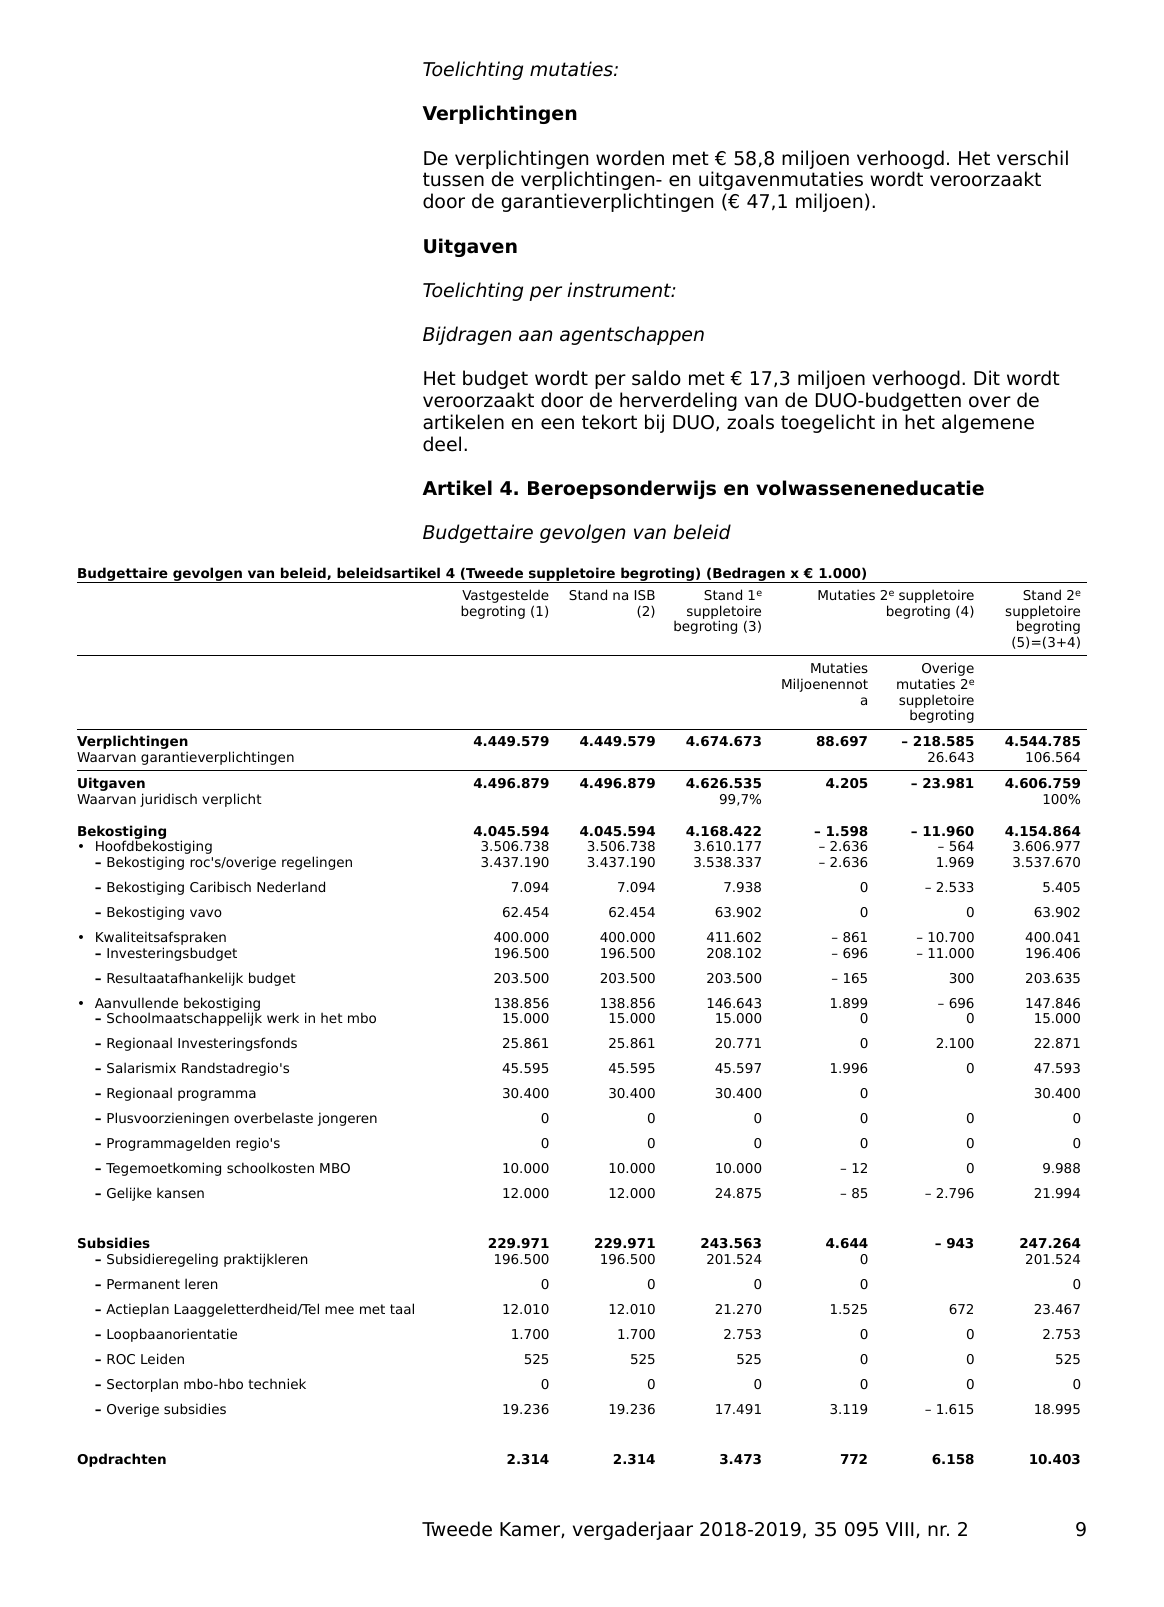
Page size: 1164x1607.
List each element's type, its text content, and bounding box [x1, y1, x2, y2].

table_cell 12.010 [449, 1302, 555, 1327]
table_cell 62.454 [555, 905, 661, 930]
table_cell – 11.000 [874, 946, 980, 971]
table_cell Bekostiging Caribisch Nederland [100, 880, 449, 905]
table_cell 7.938 [661, 880, 768, 905]
table_cell Opdrachten [77, 1452, 449, 1468]
table_cell 25.861 [555, 1036, 661, 1061]
table_cell – 1.615 [874, 1402, 980, 1427]
table_cell 2.100 [874, 1036, 980, 1061]
table_cell – [89, 905, 100, 930]
table_cell 63.902 [980, 905, 1087, 930]
table_cell – [89, 855, 100, 880]
table_cell [661, 1427, 768, 1452]
table_cell 15.000 [449, 1011, 555, 1036]
table_cell [77, 1377, 88, 1402]
table_cell ROC Leiden [100, 1352, 449, 1377]
subtitle Budgettaire gevolgen van beleid [422, 522, 1087, 544]
table_cell 0 [768, 1352, 874, 1377]
table_cell [77, 1352, 88, 1377]
table_header Budgettaire gevolgen van beleid, beleidsartikel 4 (Tweede suppletoire begroting) (Bedragen x € 1.000) [77, 566, 1087, 582]
table_cell – 2.796 [874, 1186, 980, 1211]
table_cell [874, 1427, 980, 1452]
table_cell 0 [661, 1136, 768, 1161]
table_cell Gelijke kansen [100, 1186, 449, 1211]
table_cell 203.500 [449, 971, 555, 996]
table_cell [661, 656, 768, 728]
table_cell [77, 1161, 88, 1186]
table_cell 10.000 [555, 1161, 661, 1186]
subtitle Toelichting mutaties: [422, 59, 1087, 81]
table_cell 18.995 [980, 1402, 1087, 1427]
table_cell – 1.598 [768, 823, 874, 839]
table_cell – [89, 1302, 100, 1327]
table_cell 3.473 [661, 1452, 768, 1468]
table_cell 12.010 [555, 1302, 661, 1327]
table_cell 30.400 [449, 1086, 555, 1111]
table_cell 22.871 [980, 1036, 1087, 1061]
table_cell 0 [874, 1377, 980, 1402]
table_cell 4.168.422 [661, 823, 768, 839]
table_cell Stand na ISB (2) [555, 583, 661, 655]
table_cell 0 [768, 1377, 874, 1402]
table_cell – [89, 1161, 100, 1186]
table_cell 3.537.670 [980, 855, 1087, 880]
table_cell 0 [555, 1136, 661, 1161]
table_cell 99,7% [661, 792, 768, 808]
table_cell 146.643 [661, 996, 768, 1011]
table_cell 3.437.190 [555, 855, 661, 880]
table_cell Bekostiging [77, 823, 449, 839]
table_cell Resultaatafhankelijk budget [100, 971, 449, 996]
table_cell [661, 808, 768, 823]
table_cell 300 [874, 971, 980, 996]
table_cell [449, 792, 555, 808]
table_cell 21.994 [980, 1186, 1087, 1211]
table_cell 12.000 [555, 1186, 661, 1211]
table_cell Plusvoorzieningen overbelaste jongeren [100, 1111, 449, 1136]
table_cell 4.626.535 [661, 771, 768, 792]
table_cell 1.700 [449, 1327, 555, 1352]
table_cell 6.158 [874, 1452, 980, 1468]
table_cell 196.406 [980, 946, 1087, 971]
table_cell – 12 [768, 1161, 874, 1186]
table_cell – [89, 1402, 100, 1427]
table_cell 21.270 [661, 1302, 768, 1327]
table_cell Hoofdbekostiging [89, 839, 449, 855]
table_cell [874, 1277, 980, 1302]
table_cell 45.595 [555, 1061, 661, 1086]
table_cell [874, 1252, 980, 1277]
table_cell [980, 1211, 1087, 1236]
table_cell [77, 1111, 88, 1136]
table_cell Salarismix Randstadregio's [100, 1061, 449, 1086]
table_cell • [77, 839, 88, 855]
table_cell [77, 1327, 88, 1352]
table_cell 23.467 [980, 1302, 1087, 1327]
table_cell 7.094 [555, 880, 661, 905]
table_cell 196.500 [449, 946, 555, 971]
table_cell 0 [555, 1277, 661, 1302]
table_cell 4.644 [768, 1236, 874, 1252]
table_cell 0 [768, 1252, 874, 1277]
table_cell 201.524 [661, 1252, 768, 1277]
table_cell – [89, 1136, 100, 1161]
table_cell [449, 808, 555, 823]
table_cell 0 [874, 1061, 980, 1086]
table_cell [100, 1211, 449, 1236]
table_cell 4.496.879 [555, 771, 661, 792]
table_cell [77, 656, 449, 728]
table_cell – [89, 971, 100, 996]
table_cell 0 [768, 1011, 874, 1036]
table_cell – 564 [874, 839, 980, 855]
table_cell [77, 946, 88, 971]
table_cell 0 [768, 1277, 874, 1302]
table_cell 0 [449, 1377, 555, 1402]
table_cell [874, 792, 980, 808]
table_cell Investeringsbudget [100, 946, 449, 971]
table_cell 4.496.879 [449, 771, 555, 792]
subtitle Uitgaven [422, 236, 1087, 257]
table_cell – [89, 1186, 100, 1211]
table_cell 400.000 [449, 930, 555, 946]
table_cell – 85 [768, 1186, 874, 1211]
table_cell 19.236 [555, 1402, 661, 1427]
table_cell [77, 1036, 88, 1061]
table_cell 400.041 [980, 930, 1087, 946]
table_cell 15.000 [980, 1011, 1087, 1036]
table_cell 196.500 [555, 946, 661, 971]
table_cell 9.988 [980, 1161, 1087, 1186]
table_cell 208.102 [661, 946, 768, 971]
table_cell 0 [768, 880, 874, 905]
table_cell 3.437.190 [449, 855, 555, 880]
table_cell [77, 1302, 88, 1327]
table_cell 0 [874, 1352, 980, 1377]
table_cell Bekostiging roc's/overige regelingen [100, 855, 449, 880]
table_cell 4.449.579 [449, 730, 555, 750]
table_cell [874, 1086, 980, 1111]
table_cell Aanvullende bekostiging [89, 996, 449, 1011]
table_cell Waarvan juridisch verplicht [77, 792, 449, 808]
table_cell 0 [449, 1277, 555, 1302]
table_cell 3.538.337 [661, 855, 768, 880]
table_cell 3.506.738 [449, 839, 555, 855]
table_cell 4.606.759 [980, 771, 1087, 792]
table_cell Regionaal Investeringsfonds [100, 1036, 449, 1061]
table_cell 0 [768, 905, 874, 930]
table_cell 0 [449, 1111, 555, 1136]
table_cell 3.606.977 [980, 839, 1087, 855]
table_cell 88.697 [768, 730, 874, 750]
table_cell [77, 855, 88, 880]
table_cell [555, 808, 661, 823]
table_cell 203.500 [661, 971, 768, 996]
table_cell Stand 1e suppletoire begroting (3) [661, 583, 768, 655]
table_cell [77, 1086, 88, 1111]
table_cell – 11.960 [874, 823, 980, 839]
table_cell – 696 [768, 946, 874, 971]
table_cell [555, 656, 661, 728]
table_cell [768, 750, 874, 770]
table_cell [555, 1427, 661, 1452]
table_cell 196.500 [555, 1252, 661, 1277]
table_cell 0 [768, 1136, 874, 1161]
table_cell Subsidies [77, 1236, 449, 1252]
table_cell 3.506.738 [555, 839, 661, 855]
table_cell – 218.585 [874, 730, 980, 750]
table_cell 247.264 [980, 1236, 1087, 1252]
table_cell 243.563 [661, 1236, 768, 1252]
table_cell 138.856 [555, 996, 661, 1011]
table_cell Sectorplan mbo-hbo techniek [100, 1377, 449, 1402]
subtitle Artikel 4. Beroepsonderwijs en volwasseneneducatie [422, 478, 1087, 500]
table_cell – [89, 946, 100, 971]
table_cell Subsidieregeling praktijkleren [100, 1252, 449, 1277]
table_cell 201.524 [980, 1252, 1087, 1277]
table_cell 229.971 [555, 1236, 661, 1252]
table_cell [89, 1427, 100, 1452]
table_cell – 23.981 [874, 771, 980, 792]
table_cell 0 [980, 1111, 1087, 1136]
table_cell [449, 1211, 555, 1236]
table_cell – 2.636 [768, 855, 874, 880]
table_cell 30.400 [555, 1086, 661, 1111]
table_cell 772 [768, 1452, 874, 1468]
table_cell 0 [661, 1111, 768, 1136]
table_cell 25.861 [449, 1036, 555, 1061]
table_cell Permanent leren [100, 1277, 449, 1302]
table_cell [77, 1011, 88, 1036]
table_cell 0 [661, 1277, 768, 1302]
table_cell 0 [661, 1377, 768, 1402]
table_cell 0 [768, 1327, 874, 1352]
table_cell 1.969 [874, 855, 980, 880]
table_cell 20.771 [661, 1036, 768, 1061]
table_cell Bekostiging vavo [100, 905, 449, 930]
table_cell 196.500 [449, 1252, 555, 1277]
table_cell 5.405 [980, 880, 1087, 905]
table_cell – [89, 1111, 100, 1136]
table_cell 4.045.594 [449, 823, 555, 839]
table_cell Regionaal programma [100, 1086, 449, 1111]
table_cell – 943 [874, 1236, 980, 1252]
table_cell [77, 1402, 88, 1427]
table_cell 0 [980, 1277, 1087, 1302]
table_cell Kwaliteitsafspraken [89, 930, 449, 946]
table_cell [661, 750, 768, 770]
table_cell • [77, 996, 88, 1011]
table_cell [555, 792, 661, 808]
table_cell 411.602 [661, 930, 768, 946]
table_cell 525 [661, 1352, 768, 1377]
table_cell Vastgestelde begroting (1) [449, 583, 555, 655]
table_cell [980, 656, 1087, 728]
table_cell – 861 [768, 930, 874, 946]
table_cell Stand 2e suppletoire begroting (5)=(3+4) [980, 583, 1087, 655]
table_cell [77, 1211, 88, 1236]
table_cell [77, 1277, 88, 1302]
table_cell – 165 [768, 971, 874, 996]
table_cell – [89, 1011, 100, 1036]
table_cell 0 [874, 1136, 980, 1161]
table_cell [77, 905, 88, 930]
table_cell – [89, 1252, 100, 1277]
table_cell – [89, 880, 100, 905]
table_cell 3.119 [768, 1402, 874, 1427]
table_cell [768, 1211, 874, 1236]
table_cell Actieplan Laaggeletterdheid/Tel mee met taal [100, 1302, 449, 1327]
table_cell – 2.636 [768, 839, 874, 855]
table_cell [77, 880, 88, 905]
table_cell 2.314 [449, 1452, 555, 1468]
table_cell 0 [874, 905, 980, 930]
table_cell – [89, 1352, 100, 1377]
table_cell – 696 [874, 996, 980, 1011]
table_cell 400.000 [555, 930, 661, 946]
table_cell [77, 1186, 88, 1211]
subtitle Bijdragen aan agentschappen [422, 324, 1087, 346]
table_cell [980, 808, 1087, 823]
table_cell 147.846 [980, 996, 1087, 1011]
table_cell 0 [555, 1377, 661, 1402]
table_cell [768, 792, 874, 808]
subtitle Verplichtingen [422, 103, 1087, 125]
table_cell – 2.533 [874, 880, 980, 905]
table_cell 138.856 [449, 996, 555, 1011]
table_cell [77, 971, 88, 996]
table_cell [874, 808, 980, 823]
table_cell [77, 583, 449, 655]
table_cell Programmagelden regio's [100, 1136, 449, 1161]
table_cell 2.314 [555, 1452, 661, 1468]
table_cell – [89, 1327, 100, 1352]
table_cell 30.400 [980, 1086, 1087, 1111]
table_cell [449, 656, 555, 728]
table_cell [874, 1211, 980, 1236]
table_cell 45.595 [449, 1061, 555, 1086]
table_cell Tegemoetkoming schoolkosten MBO [100, 1161, 449, 1186]
table_cell [77, 1252, 88, 1277]
table_cell [768, 1427, 874, 1452]
table_cell 12.000 [449, 1186, 555, 1211]
table_cell 4.674.673 [661, 730, 768, 750]
table_cell 47.593 [980, 1061, 1087, 1086]
table_cell [449, 1427, 555, 1452]
table_cell 1.525 [768, 1302, 874, 1327]
table_cell 10.000 [449, 1161, 555, 1186]
table_cell 4.449.579 [555, 730, 661, 750]
table_cell • [77, 930, 88, 946]
table_cell 1.996 [768, 1061, 874, 1086]
table_cell Loopbaanorientatie [100, 1327, 449, 1352]
table_cell Schoolmaatschappelijk werk in het mbo [100, 1011, 449, 1036]
table_cell – [89, 1277, 100, 1302]
text Het budget wordt per saldo met € 17,3 miljoen verhoogd. Dit wordt veroorzaakt door de herverdeling van de DUO-budgetten over de artikelen en een tekort bij DUO, zoals toegelicht in het algemene deel. [422, 368, 1087, 456]
table_cell [77, 1061, 88, 1086]
table_cell 106.564 [980, 750, 1087, 770]
table_cell 0 [874, 1327, 980, 1352]
table_cell 203.635 [980, 971, 1087, 996]
table_cell [980, 1427, 1087, 1452]
table_cell [661, 1211, 768, 1236]
table_cell 0 [980, 1377, 1087, 1402]
table_cell – [89, 1086, 100, 1111]
table_cell 2.753 [980, 1327, 1087, 1352]
table_cell 63.902 [661, 905, 768, 930]
table_cell [77, 808, 449, 823]
table_cell 229.971 [449, 1236, 555, 1252]
table_cell 2.753 [661, 1327, 768, 1352]
table_cell – [89, 1036, 100, 1061]
table_cell Overige mutaties 2e suppletoire begroting [874, 656, 980, 728]
table_cell 30.400 [661, 1086, 768, 1111]
table_cell 19.236 [449, 1402, 555, 1427]
table_cell 100% [980, 792, 1087, 808]
table_cell 17.491 [661, 1402, 768, 1427]
table_cell 26.643 [874, 750, 980, 770]
table_cell [768, 808, 874, 823]
table_cell Mutaties Miljoenennota [768, 656, 874, 728]
table_cell 1.899 [768, 996, 874, 1011]
table_cell 4.045.594 [555, 823, 661, 839]
table_cell 203.500 [555, 971, 661, 996]
table_cell Mutaties 2e suppletoire begroting (4) [768, 583, 980, 655]
table_cell 0 [768, 1036, 874, 1061]
table_cell 0 [874, 1011, 980, 1036]
table_cell – [89, 1377, 100, 1402]
table_cell Uitgaven [77, 771, 449, 792]
text De verplichtingen worden met € 58,8 miljoen verhoogd. Het verschil tussen de verplichtingen- en uitgavenmutaties wordt veroorzaakt door de garantieverplichtingen (€ 47,1 miljoen). [422, 147, 1087, 213]
table_cell 525 [449, 1352, 555, 1377]
table_cell – [89, 1061, 100, 1086]
table_cell Overige subsidies [100, 1402, 449, 1427]
subtitle Toelichting per instrument: [422, 280, 1087, 302]
table_cell 4.205 [768, 771, 874, 792]
table_cell 15.000 [661, 1011, 768, 1036]
table_cell 0 [768, 1086, 874, 1111]
table_cell 0 [874, 1161, 980, 1186]
table_cell 525 [555, 1352, 661, 1377]
table_cell 4.544.785 [980, 730, 1087, 750]
table_cell 45.597 [661, 1061, 768, 1086]
table_cell – 10.700 [874, 930, 980, 946]
table_cell [100, 1427, 449, 1452]
table_cell 3.610.177 [661, 839, 768, 855]
table_cell 0 [555, 1111, 661, 1136]
table_cell 4.154.864 [980, 823, 1087, 839]
table_cell 7.094 [449, 880, 555, 905]
table_cell 0 [874, 1111, 980, 1136]
table_cell 0 [980, 1136, 1087, 1161]
table_cell Waarvan garantieverplichtingen [77, 750, 449, 770]
table_cell [555, 1211, 661, 1236]
table_cell 672 [874, 1302, 980, 1327]
table_cell [89, 1211, 100, 1236]
table_cell 62.454 [449, 905, 555, 930]
table_cell 15.000 [555, 1011, 661, 1036]
table_cell [77, 1427, 88, 1452]
table_cell [77, 1136, 88, 1161]
table_cell 525 [980, 1352, 1087, 1377]
table_cell 0 [449, 1136, 555, 1161]
table_cell [555, 750, 661, 770]
table_cell 10.000 [661, 1161, 768, 1186]
table_cell 1.700 [555, 1327, 661, 1352]
table_cell 10.403 [980, 1452, 1087, 1468]
table_cell 24.875 [661, 1186, 768, 1211]
table_cell 0 [768, 1111, 874, 1136]
table_cell Verplichtingen [77, 730, 449, 750]
table_cell [449, 750, 555, 770]
